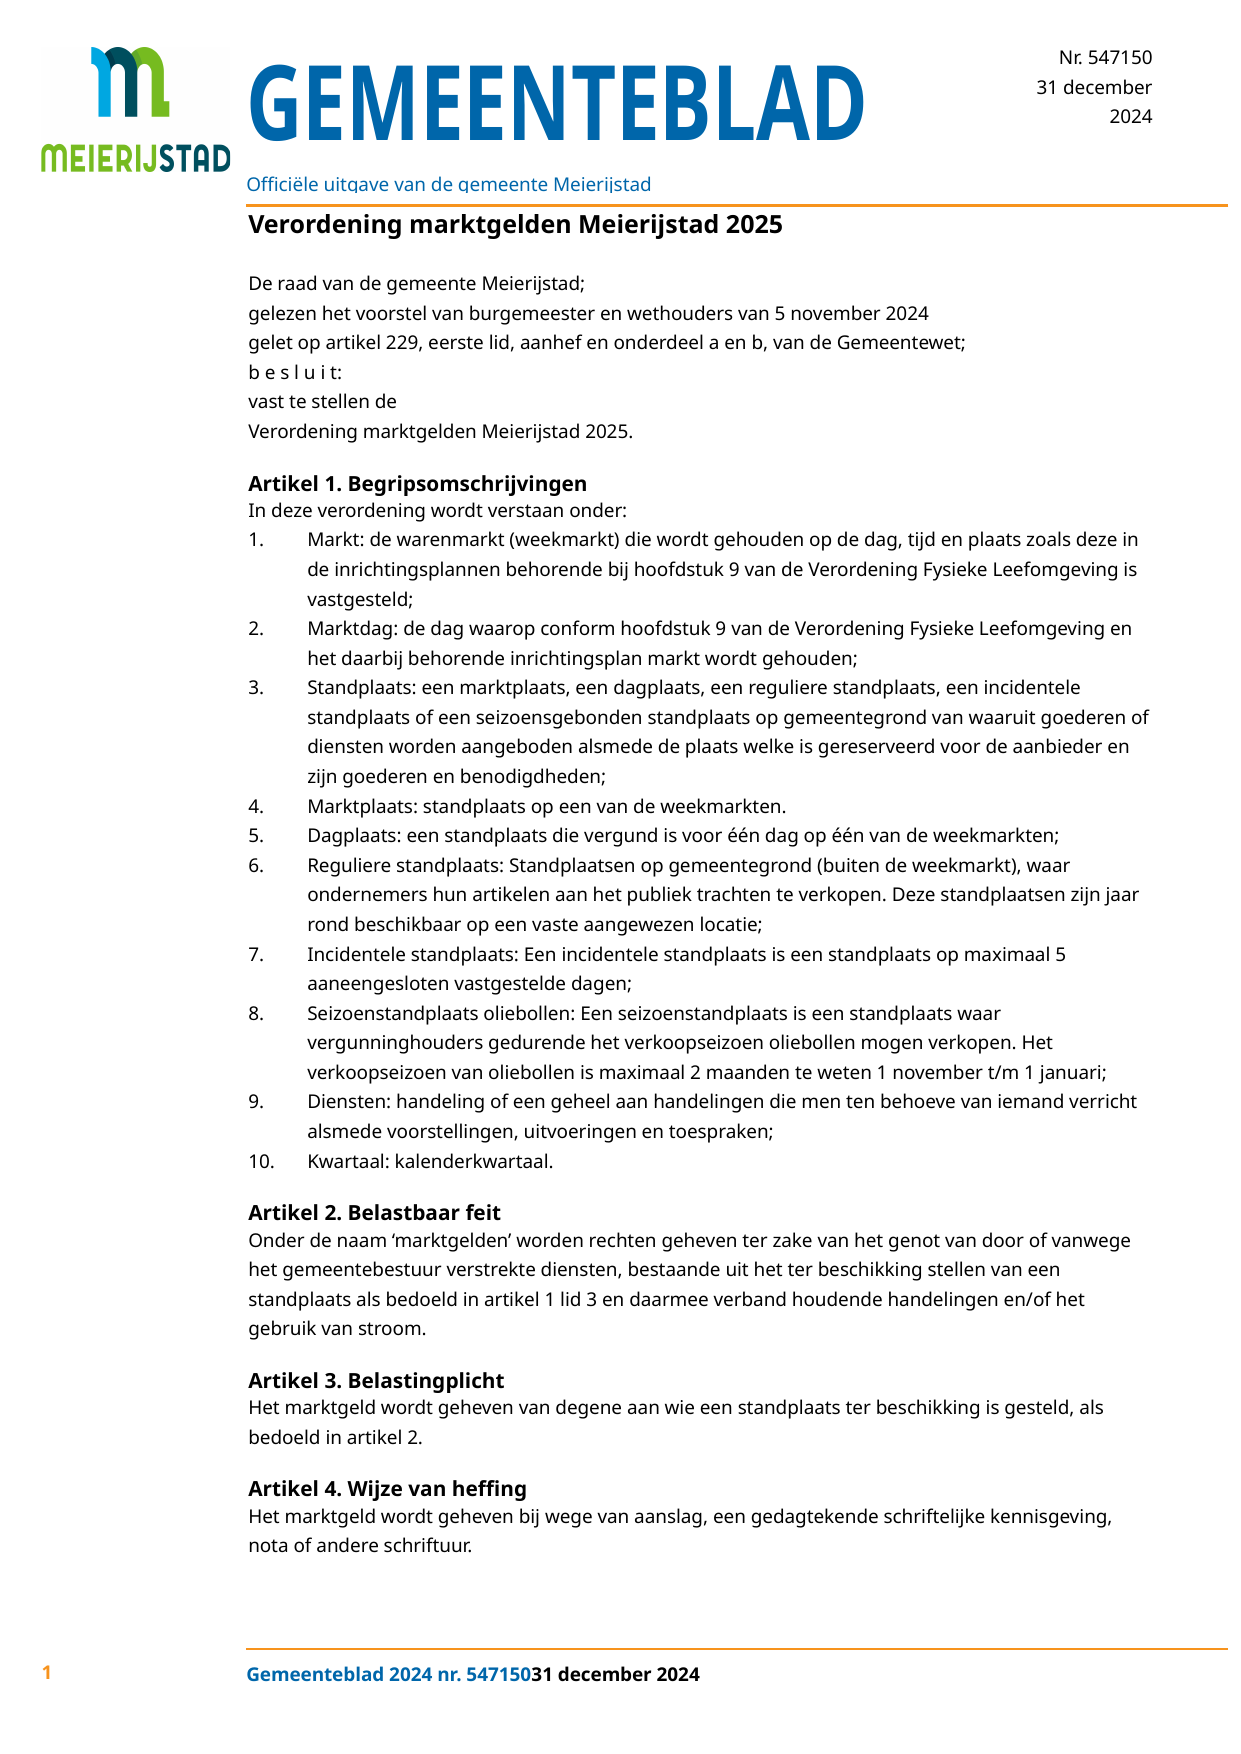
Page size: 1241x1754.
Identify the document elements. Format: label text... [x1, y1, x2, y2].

text gelet op artikel 229, eerste lid, aanhef en onderdeel a en b, van de Gemeentewet; [248, 329, 1152, 355]
text Artikel 3. Belastingplicht [248, 1366, 1152, 1394]
text Artikel 1. Begripsomschrijvingen [248, 469, 1152, 497]
text Verordening marktgelden Meierijstad 2025. [248, 418, 1152, 444]
text Het marktgeld wordt geheven bij wege van aanslag, een gedagtekende schriftelijke kennisgeving, nota of andere schriftuur. [248, 1503, 1152, 1558]
list Standplaats: een marktplaats, een dagplaats, een reguliere standplaats, een incidentele standplaats of een seizoensgebonden standplaats op gemeentegrond van waaruit goederen of diensten worden aangeboden alsmede de plaats welke is gereserveerd voor de aanbieder en zijn goederen en benodigdheden; [248, 674, 1152, 789]
text Artikel 4. Wijze van heffing [248, 1474, 1152, 1503]
text Het marktgeld wordt geheven van degene aan wie een standplaats ter beschikking is gesteld, als bedoeld in artikel 2. [248, 1394, 1152, 1450]
text De raad van de gemeente Meierijstad; [248, 270, 1152, 296]
list Reguliere standplaats: Standplaatsen op gemeentegrond (buiten de weekmarkt), waar ondernemers hun artikelen aan het publiek trachten te verkopen. Deze standplaatsen zijn jaar rond beschikbaar op een vaste aangewezen locatie; [248, 852, 1152, 937]
list Marktplaats: standplaats op een van de weekmarkten. [248, 793, 1152, 819]
picture [41, 47, 231, 172]
text Onder de naam ‘marktgelden’ worden rechten geheven ter zake van het genot van door of vanwege het gemeentebestuur verstrekte diensten, bestaande uit het ter beschikking stellen van een standplaats als bedoeld in artikel 1 lid 3 en daarmee verband houdende handelingen en/of het gebruik van stroom. [248, 1227, 1152, 1341]
list Dagplaats: een standplaats die vergund is voor één dag op één van de weekmarkten; [248, 822, 1152, 848]
list Kwartaal: kalenderkwartaal. [248, 1148, 1152, 1174]
list Markt: de warenmarkt (weekmarkt) die wordt gehouden op de dag, tijd en plaats zoals deze in de inrichtingsplannen behorende bij hoofdstuk 9 van de Verordening Fysieke Leefomgeving is vastgesteld; [248, 527, 1152, 612]
list Marktdag: de dag waarop conform hoofdstuk 9 van de Verordening Fysieke Leefomgeving en het daarbij behorende inrichtingsplan markt wordt gehouden; [248, 615, 1152, 671]
list Diensten: handeling of een geheel aan handelingen die men ten behoeve van iemand verricht alsmede voorstellingen, uitvoeringen en toespraken; [248, 1089, 1152, 1144]
text vast te stellen de [248, 389, 1152, 414]
text Artikel 2. Belastbaar feit [248, 1198, 1152, 1227]
text gelezen het voorstel van burgemeester en wethouders van 5 november 2024 [248, 300, 1152, 326]
text In deze verordening wordt verstaan onder: [248, 497, 1152, 523]
list Incidentele standplaats: Een incidentele standplaats is een standplaats op maximaal 5 aaneengesloten vastgestelde dagen; [248, 941, 1152, 996]
text Verordening marktgelden Meierijstad 2025 [248, 207, 1152, 241]
list Seizoenstandplaats oliebollen: Een seizoenstandplaats is een standplaats waar vergunninghouders gedurende het verkoopseizoen oliebollen mogen verkopen. Het verkoopseizoen van oliebollen is maximaal 2 maanden te weten 1 november t/m 1 januari; [248, 1000, 1152, 1085]
text b e s l u i t: [248, 359, 1152, 385]
